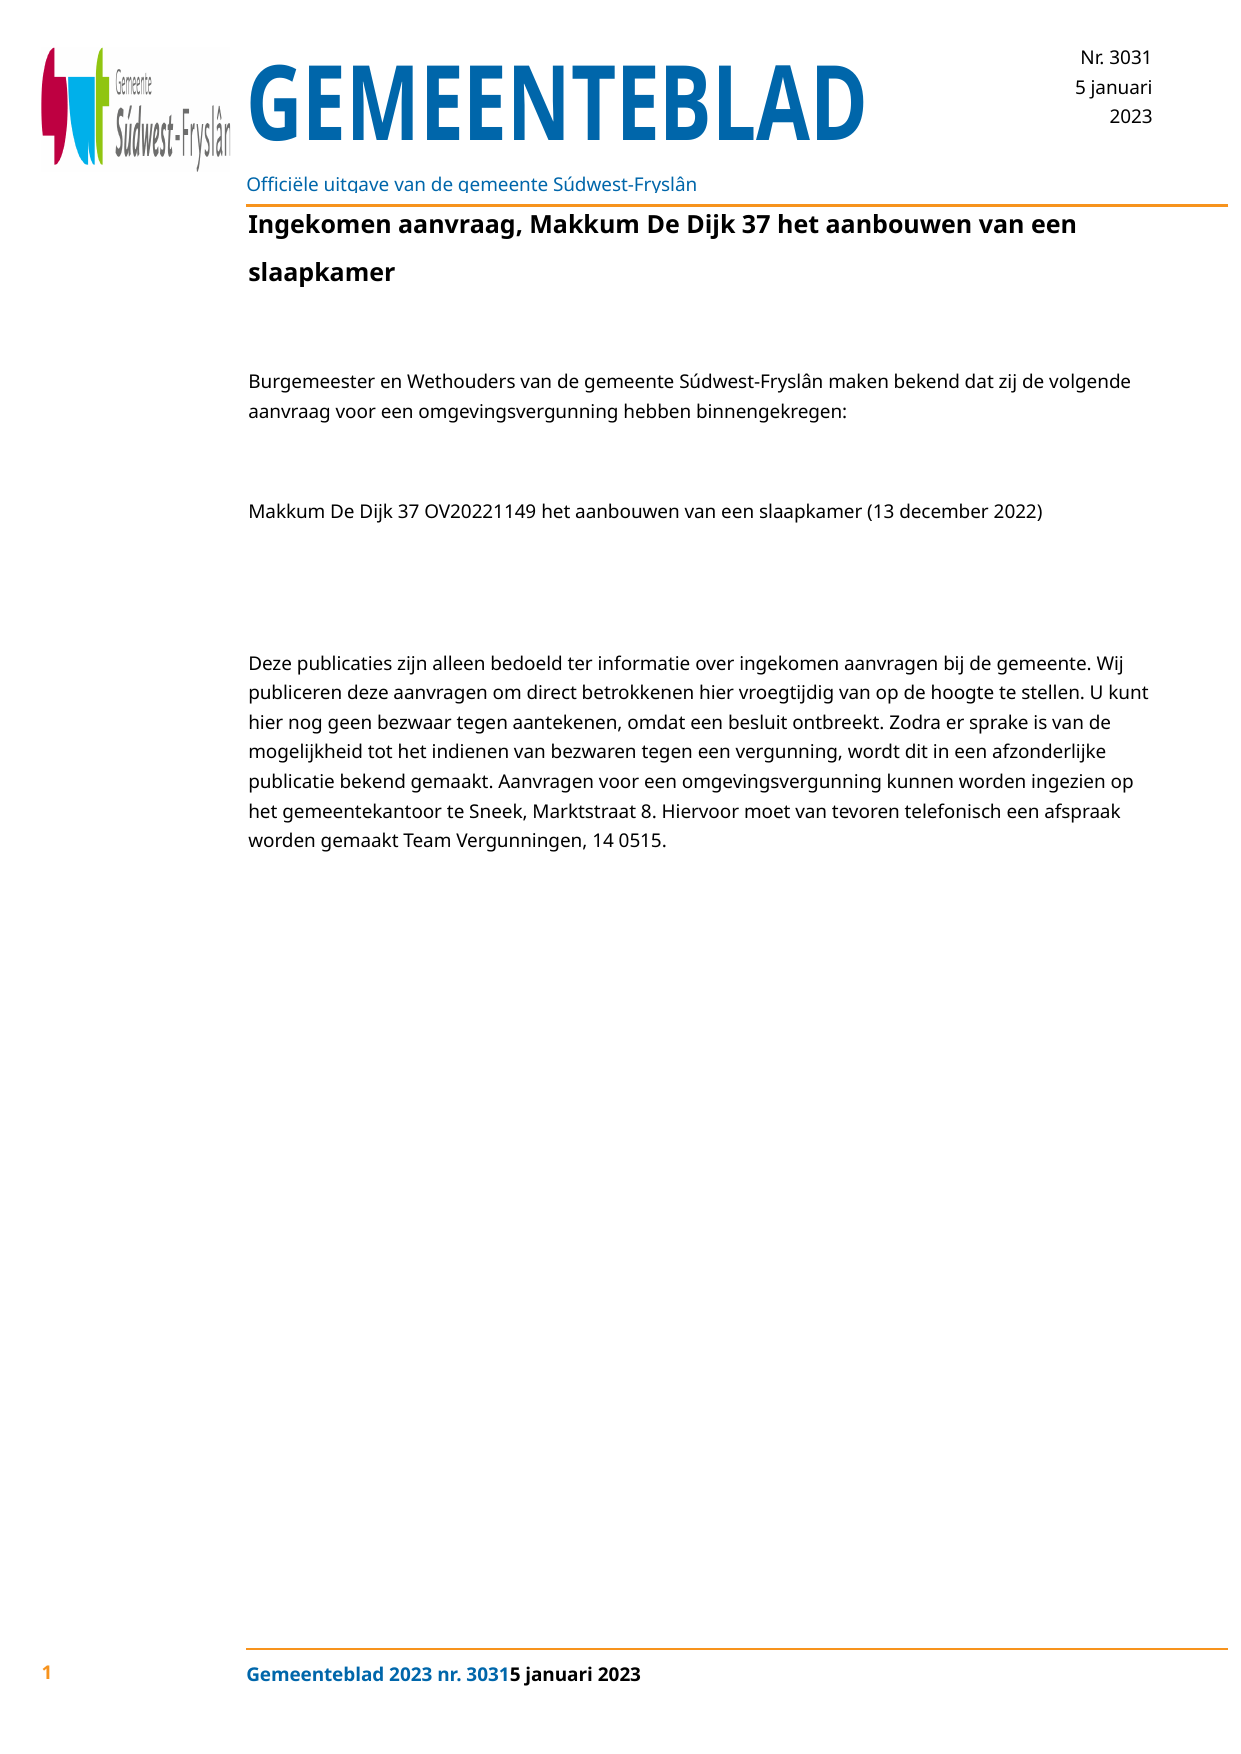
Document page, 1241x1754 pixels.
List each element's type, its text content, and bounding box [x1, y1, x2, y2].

text Makkum De Dijk 37 OV20221149 het aanbouwen van een slaapkamer (13 december 2022) [248, 499, 1152, 524]
text Burgemeester en Wethouders van de gemeente Súdwest-Fryslân maken bekend dat zij de volgende aanvraag voor een omgevingsvergunning hebben binnengekregen: [248, 368, 1152, 424]
text Ingekomen aanvraag, Makkum De Dijk 37 het aanbouwen van een slaapkamer [248, 207, 1152, 288]
text Deze publicaties zijn alleen bedoeld ter informatie over ingekomen aanvragen bij de gemeente. Wij publiceren deze aanvragen om direct betrokkenen hier vroegtijdig van op de hoogte te stellen. U kunt hier nog geen bezwaar tegen aantekenen, omdat een besluit ontbreekt. Zodra er sprake is van de mogelijkheid tot het indienen van bezwaren tegen een vergunning, wordt dit in een afzonderlijke publicatie bekend gemaakt. Aanvragen voor een omgevingsvergunning kunnen worden ingezien op het gemeentekantoor te Sneek, Marktstraat 8. Hiervoor moet van tevoren telefonisch een afspraak worden gemaakt Team Vergunningen, 14 0515. [248, 650, 1152, 853]
picture [41, 47, 231, 172]
